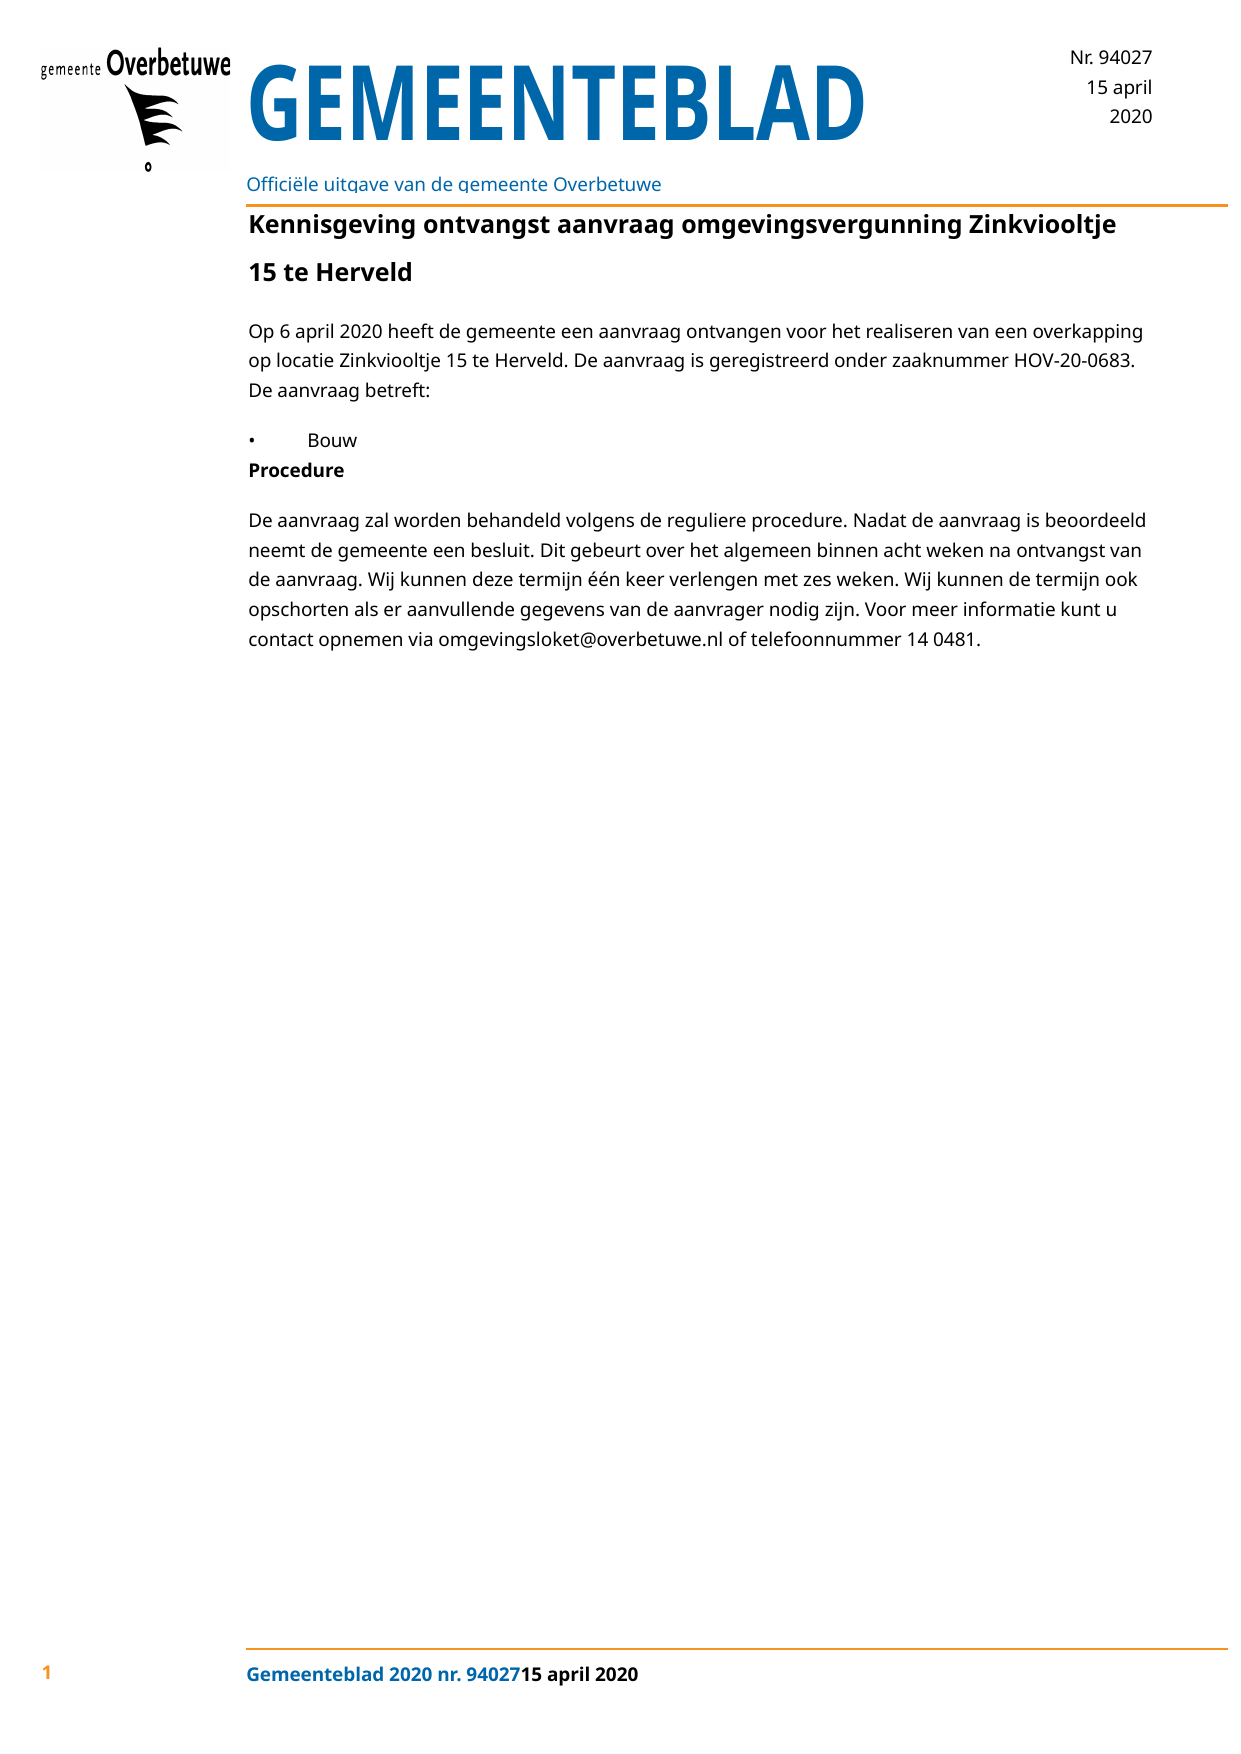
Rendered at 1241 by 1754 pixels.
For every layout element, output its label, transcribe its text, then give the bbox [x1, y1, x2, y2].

text Kennisgeving ontvangst aanvraag omgevingsvergunning Zinkviooltje 15 te Herveld [248, 207, 1152, 288]
text Procedure [248, 457, 1152, 483]
text De aanvraag zal worden behandeld volgens de reguliere procedure. Nadat de aanvraag is beoordeeld neemt de gemeente een besluit. Dit gebeurt over het algemeen binnen acht weken na ontvangst van de aanvraag. Wij kunnen deze termijn één keer verlengen met zes weken. Wij kunnen de termijn ook opschorten als er aanvullende gegevens van de aanvrager nodig zijn. Voor meer informatie kunt u contact opnemen via omgevingsloket@overbetuwe.nl of telefoonnummer 14 0481. [248, 507, 1152, 652]
picture [41, 47, 231, 172]
list Bouw [248, 427, 1152, 453]
text Op 6 april 2020 heeft de gemeente een aanvraag ontvangen voor het realiseren van een overkapping op locatie Zinkviooltje 15 te Herveld. De aanvraag is geregistreerd onder zaaknummer HOV-20-0683. De aanvraag betreft: [248, 318, 1152, 403]
